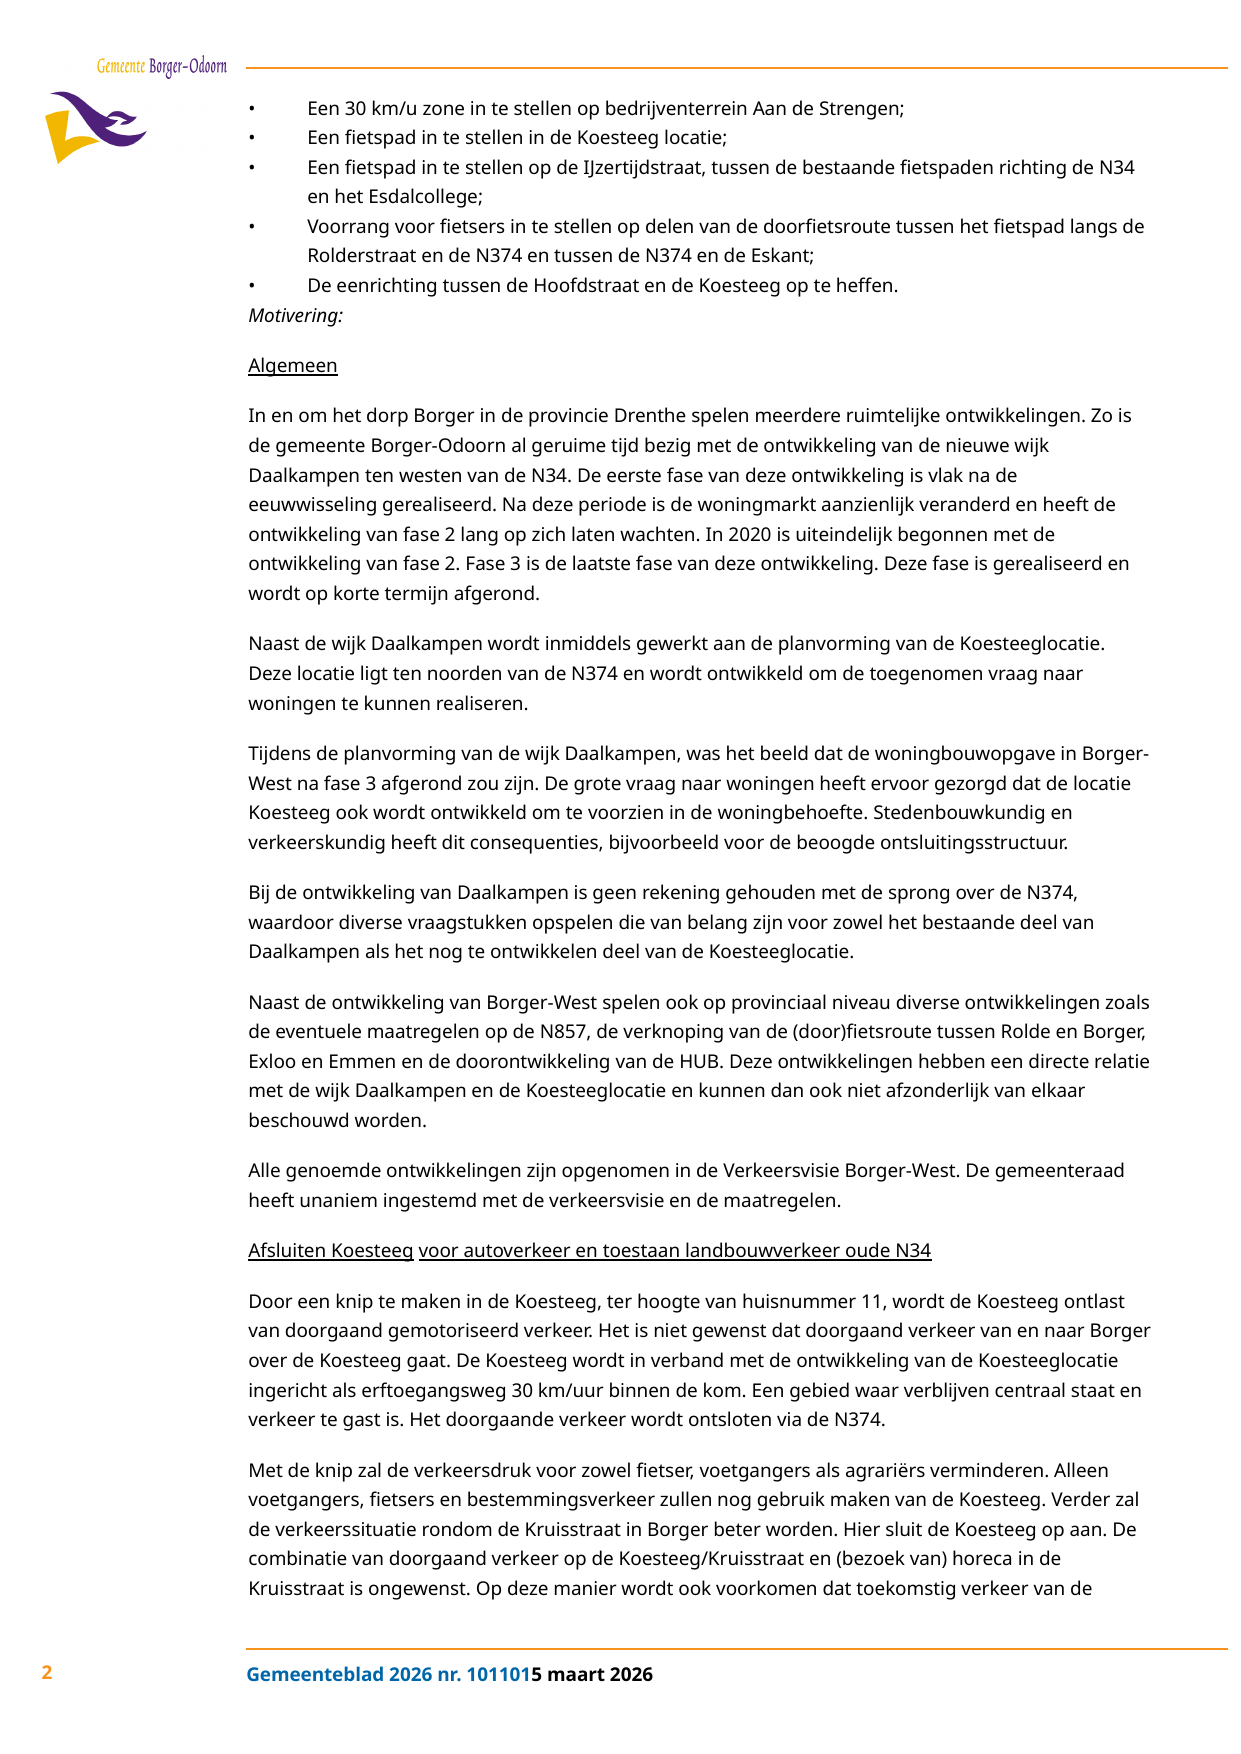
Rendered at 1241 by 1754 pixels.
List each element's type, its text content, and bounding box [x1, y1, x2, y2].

text Motivering: [248, 302, 1152, 328]
list Een fietspad in te stellen op de IJzertijdstraat, tussen de bestaande fietspaden richting de N34 en het Esdalcollege; [248, 154, 1152, 209]
text Tijdens de planvorming van de wijk Daalkampen, was het beeld dat de woningbouwopgave in Borger-West na fase 3 afgerond zou zijn. De grote vraag naar woningen heeft ervoor gezorgd dat de locatie Koesteeg ook wordt ontwikkeld om te voorzien in de woningbehoefte. Stedenbouwkundig en verkeerskundig heeft dit consequenties, bijvoorbeeld voor de beoogde ontsluitingsstructuur. [248, 740, 1152, 855]
list Voorrang voor fietsers in te stellen op delen van de doorfietsroute tussen het fietspad langs de Rolderstraat en de N374 en tussen de N374 en de Eskant; [248, 213, 1152, 268]
list Een fietspad in te stellen in de Koesteeg locatie; [248, 124, 1152, 150]
text Afsluiten Koesteeg voor autoverkeer en toestaan landbouwverkeer oude N34 [248, 1238, 1152, 1263]
text Naast de ontwikkeling van Borger-West spelen ook op provinciaal niveau diverse ontwikkelingen zoals de eventuele maatregelen op de N857, de verknoping van de (door)fietsroute tussen Rolde en Borger, Exloo en Emmen en de doorontwikkeling van de HUB. Deze ontwikkelingen hebben een directe relatie met de wijk Daalkampen en de Koesteeglocatie en kunnen dan ook niet afzonderlijk van elkaar beschouwd worden. [248, 989, 1152, 1133]
text Met de knip zal de verkeersdruk voor zowel fietser, voetgangers als agrariërs verminderen. Alleen voetgangers, fietsers en bestemmingsverkeer zullen nog gebruik maken van de Koesteeg. Verder zal de verkeerssituatie rondom de Kruisstraat in Borger beter worden. Hier sluit de Koesteeg op aan. De combinatie van doorgaand verkeer op de Koesteeg/Kruisstraat en (bezoek van) horeca in de Kruisstraat is ongewenst. Op deze manier wordt ook voorkomen dat toekomstig verkeer van de [248, 1457, 1152, 1601]
text In en om het dorp Borger in de provincie Drenthe spelen meerdere ruimtelijke ontwikkelingen. Zo is de gemeente Borger-Odoorn al geruime tijd bezig met de ontwikkeling van de nieuwe wijk Daalkampen ten westen van de N34. De eerste fase van deze ontwikkeling is vlak na de eeuwwisseling gerealiseerd. Na deze periode is de woningmarkt aanzienlijk veranderd en heeft de ontwikkeling van fase 2 lang op zich laten wachten. In 2020 is uiteindelijk begonnen met de ontwikkeling van fase 2. Fase 3 is de laatste fase van deze ontwikkeling. Deze fase is gerealiseerd en wordt op korte termijn afgerond. [248, 403, 1152, 606]
picture [41, 47, 231, 172]
text Alle genoemde ontwikkelingen zijn opgenomen in de Verkeersvisie Borger-West. De gemeenteraad heeft unaniem ingestemd met de verkeersvisie en de maatregelen. [248, 1158, 1152, 1213]
list De eenrichting tussen de Hoofdstraat en de Koesteeg op te heffen. [248, 272, 1152, 298]
text Naast de wijk Daalkampen wordt inmiddels gewerkt aan de planvorming van de Koesteeglocatie. Deze locatie ligt ten noorden van de N374 en wordt ontwikkeld om de toegenomen vraag naar woningen te kunnen realiseren. [248, 631, 1152, 716]
text Bij de ontwikkeling van Daalkampen is geen rekening gehouden met de sprong over de N374, waardoor diverse vraagstukken opspelen die van belang zijn voor zowel het bestaande deel van Daalkampen als het nog te ontwikkelen deel van de Koesteeglocatie. [248, 879, 1152, 964]
list Een 30 km/u zone in te stellen op bedrijventerrein Aan de Strengen; [248, 95, 1152, 121]
text Algemeen [248, 352, 1152, 378]
text Door een knip te maken in de Koesteeg, ter hoogte van huisnummer 11, wordt de Koesteeg ontlast van doorgaand gemotoriseerd verkeer. Het is niet gewenst dat doorgaand verkeer van en naar Borger over de Koesteeg gaat. De Koesteeg wordt in verband met de ontwikkeling van de Koesteeglocatie ingericht als erftoegangsweg 30 km/uur binnen de kom. Een gebied waar verblijven centraal staat en verkeer te gast is. Het doorgaande verkeer wordt ontsloten via de N374. [248, 1288, 1152, 1432]
